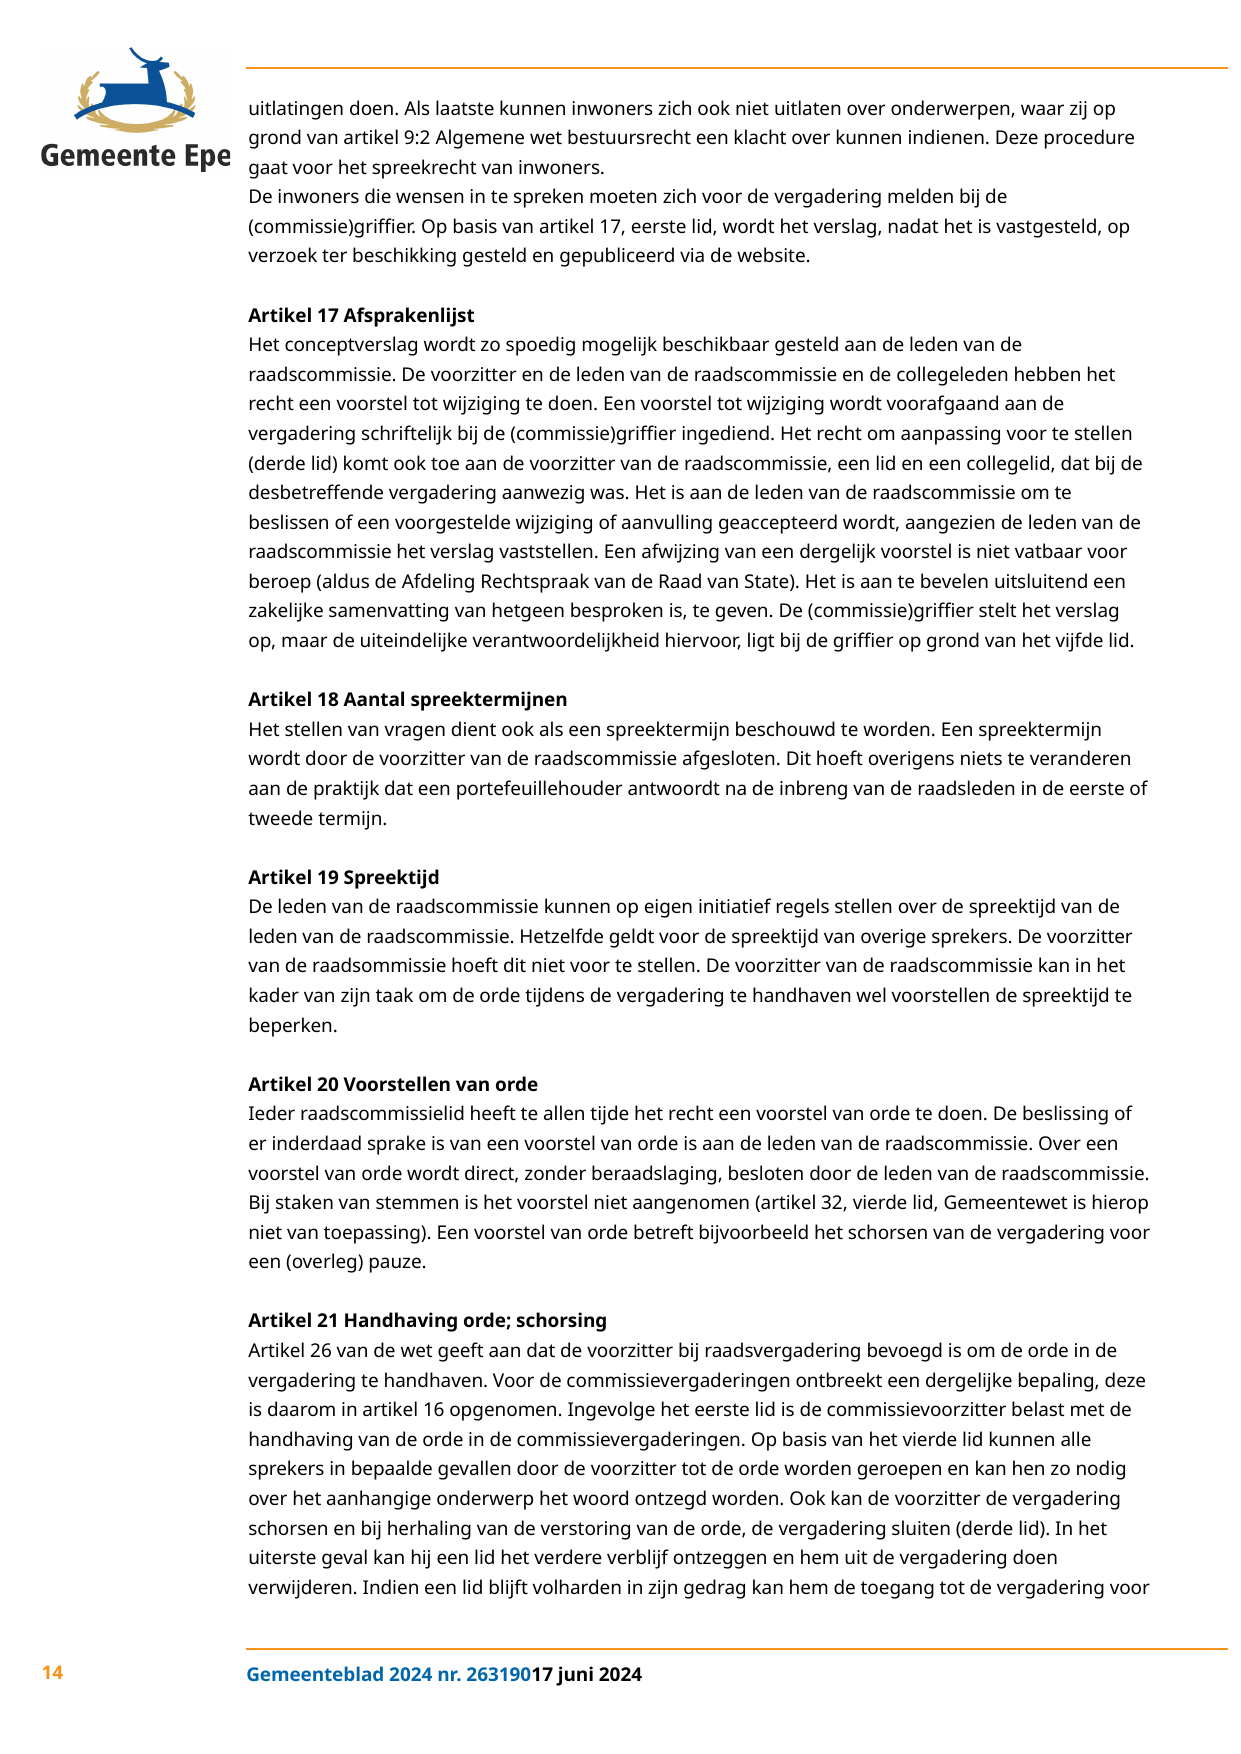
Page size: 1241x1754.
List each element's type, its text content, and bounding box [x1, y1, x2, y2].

text Artikel 17 Afsprakenlijst [248, 302, 1152, 328]
text Ieder raadscommissielid heeft te allen tijde het recht een voorstel van orde te doen. De beslissing of er inderdaad sprake is van een voorstel van orde is aan de leden van de raadscommissie. Over een voorstel van orde wordt direct, zonder beraadslaging, besloten door de leden van de raadscommissie. Bij staken van stemmen is het voorstel niet aangenomen (artikel 32, vierde lid, Gemeentewet is hierop niet van toepassing). Een voorstel van orde betreft bijvoorbeeld het schorsen van de vergadering voor een (overleg) pauze. [248, 1101, 1152, 1274]
text uitlatingen doen. Als laatste kunnen inwoners zich ook niet uitlaten over onderwerpen, waar zij op grond van artikel 9:2 Algemene wet bestuursrecht een klacht over kunnen indienen. Deze procedure gaat voor het spreekrecht van inwoners. [248, 95, 1152, 180]
text Artikel 18 Aantal spreektermijnen [248, 686, 1152, 712]
text Artikel 21 Handhaving orde; schorsing [248, 1308, 1152, 1333]
text Het stellen van vragen dient ook als een spreektermijn beschouwd te worden. Een spreektermijn wordt door de voorzitter van de raadscommissie afgesloten. Dit hoeft overigens niets te veranderen aan de praktijk dat een portefeuillehouder antwoordt na de inbreng van de raadsleden in de eerste of tweede termijn. [248, 716, 1152, 831]
text Het conceptverslag wordt zo spoedig mogelijk beschikbaar gesteld aan de leden van de raadscommissie. De voorzitter en de leden van de raadscommissie en de collegeleden hebben het recht een voorstel tot wijziging te doen. Een voorstel tot wijziging wordt voorafgaand aan de vergadering schriftelijk bij de (commissie)griffier ingediend. Het recht om aanpassing voor te stellen (derde lid) komt ook toe aan de voorzitter van de raadscommissie, een lid en een collegelid, dat bij de desbetreffende vergadering aanwezig was. Het is aan de leden van de raadscommissie om te beslissen of een voorgestelde wijziging of aanvulling geaccepteerd wordt, aangezien de leden van de raadscommissie het verslag vaststellen. Een afwijzing van een dergelijk voorstel is niet vatbaar voor beroep (aldus de Afdeling Rechtspraak van de Raad van State). Het is aan te bevelen uitsluitend een zakelijke samenvatting van hetgeen besproken is, te geven. De (commissie)griffier stelt het verslag op, maar de uiteindelijke verantwoordelijkheid hiervoor, ligt bij de griffier op grond van het vijfde lid. [248, 331, 1152, 653]
text Artikel 20 Voorstellen van orde [248, 1071, 1152, 1097]
picture [41, 47, 231, 172]
text De inwoners die wensen in te spreken moeten zich voor de vergadering melden bij de (commissie)griffier. Op basis van artikel 17, eerste lid, wordt het verslag, nadat het is vastgesteld, op verzoek ter beschikking gesteld en gepubliceerd via de website. [248, 183, 1152, 268]
text Artikel 19 Spreektijd [248, 864, 1152, 890]
text De leden van de raadscommissie kunnen op eigen initiatief regels stellen over de spreektijd van de leden van de raadscommissie. Hetzelfde geldt voor de spreektijd van overige sprekers. De voorzitter van de raadsommissie hoeft dit niet voor te stellen. De voorzitter van de raadscommissie kan in het kader van zijn taak om de orde tijdens de vergadering te handhaven wel voorstellen de spreektijd te beperken. [248, 893, 1152, 1038]
text Artikel 26 van de wet geeft aan dat de voorzitter bij raadsvergadering bevoegd is om de orde in de vergadering te handhaven. Voor de commissievergaderingen ontbreekt een dergelijke bepaling, deze is daarom in artikel 16 opgenomen. Ingevolge het eerste lid is de commissievoorzitter belast met de handhaving van de orde in de commissievergaderingen. Op basis van het vierde lid kunnen alle sprekers in bepaalde gevallen door de voorzitter tot de orde worden geroepen en kan hen zo nodig over het aanhangige onderwerp het woord ontzegd worden. Ook kan de voorzitter de vergadering schorsen en bij herhaling van de verstoring van de orde, de vergadering sluiten (derde lid). In het uiterste geval kan hij een lid het verdere verblijf ontzeggen en hem uit de vergadering doen verwijderen. Indien een lid blijft volharden in zijn gedrag kan hem de toegang tot de vergadering voor [248, 1337, 1152, 1600]
